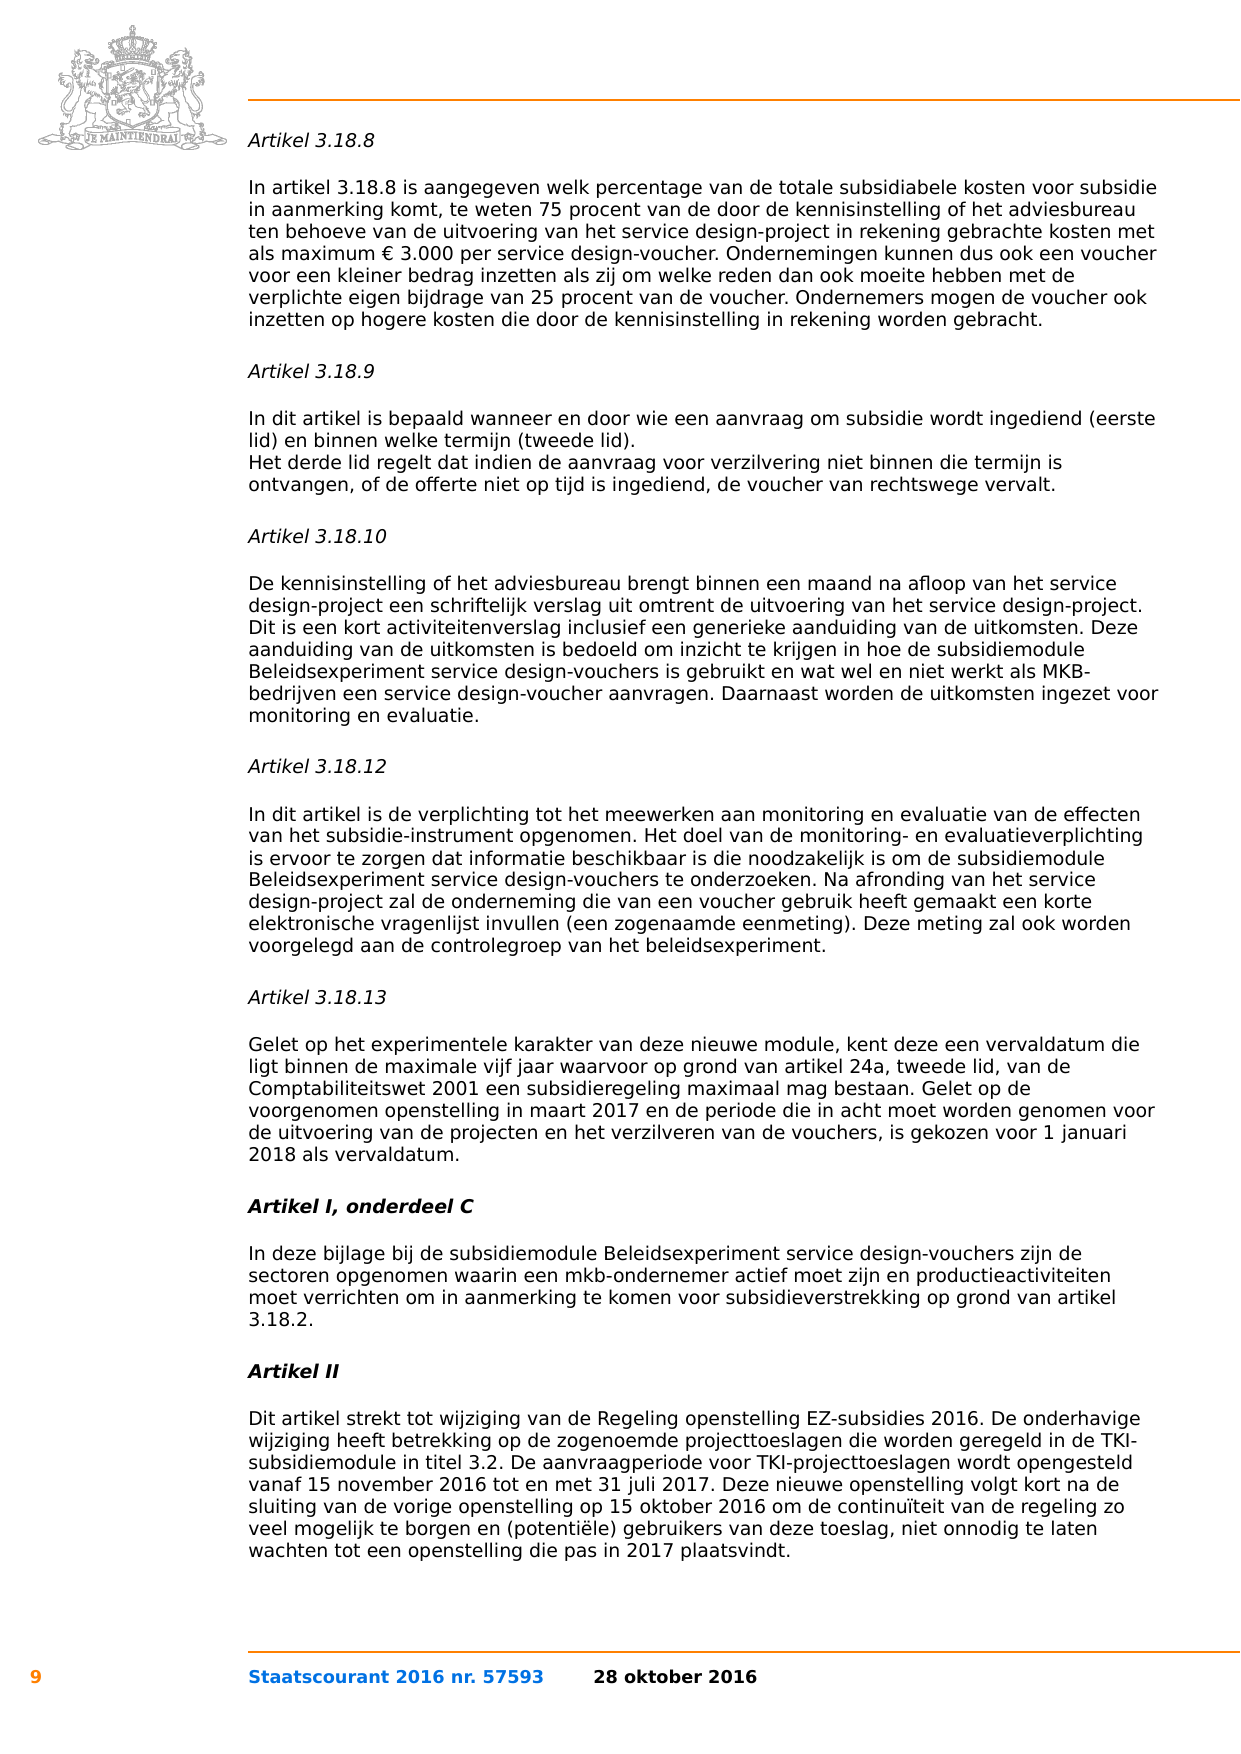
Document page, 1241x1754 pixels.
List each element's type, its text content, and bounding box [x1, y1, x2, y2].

subtitle Artikel I, onderdeel C [248, 1196, 1163, 1218]
text In dit artikel is bepaald wanneer en door wie een aanvraag om subsidie wordt ingediend (eerste lid) en binnen welke termijn (tweede lid). [248, 408, 1163, 452]
subtitle Artikel 3.18.13 [248, 987, 1163, 1009]
text Gelet op het experimentele karakter van deze nieuwe module, kent deze een vervaldatum die ligt binnen de maximale vijf jaar waarvoor op grond van artikel 24a, tweede lid, van de Comptabiliteitswet 2001 een subsidieregeling maximaal mag bestaan. Gelet op de voorgenomen openstelling in maart 2017 en de periode die in acht moet worden genomen voor de uitvoering van de projecten en het verzilveren van de vouchers, is gekozen voor 1 januari 2018 als vervaldatum. [248, 1034, 1163, 1166]
subtitle Artikel 3.18.8 [248, 130, 1163, 152]
text Dit artikel strekt tot wijziging van de Regeling openstelling EZ-subsidies 2016. De onderhavige wijziging heeft betrekking op de zogenoemde projecttoeslagen die worden geregeld in de TKI-subsidiemodule in titel 3.2. De aanvraagperiode voor TKI-projecttoeslagen wordt opengesteld vanaf 15 november 2016 tot en met 31 juli 2017. Deze nieuwe openstelling volgt kort na de sluiting van de vorige openstelling op 15 oktober 2016 om de continuïteit van de regeling zo veel mogelijk te borgen en (potentiële) gebruikers van deze toeslag, niet onnodig te laten wachten tot een openstelling die pas in 2017 plaatsvindt. [248, 1408, 1163, 1562]
subtitle Artikel 3.18.9 [248, 361, 1163, 383]
text Het derde lid regelt dat indien de aanvraag voor verzilvering niet binnen die termijn is ontvangen, of de offerte niet op tijd is ingediend, de voucher van rechtswege vervalt. [248, 452, 1163, 496]
subtitle Artikel 3.18.12 [248, 756, 1163, 778]
text In dit artikel is de verplichting tot het meewerken aan monitoring en evaluatie van de effecten van het subsidie-instrument opgenomen. Het doel van de monitoring- en evaluatieverplichting is ervoor te zorgen dat informatie beschikbaar is die noodzakelijk is om de subsidiemodule Beleidsexperiment service design-vouchers te onderzoeken. Na afronding van het service design-project zal de onderneming die van een voucher gebruik heeft gemaakt een korte elektronische vragenlijst invullen (een zogenaamde eenmeting). Deze meting zal ook worden voorgelegd aan de controlegroep van het beleidsexperiment. [248, 803, 1163, 957]
text In deze bijlage bij de subsidiemodule Beleidsexperiment service design-vouchers zijn de sectoren opgenomen waarin een mkb-ondernemer actief moet zijn en productieactiviteiten moet verrichten om in aanmerking te komen voor subsidieverstrekking op grond van artikel 3.18.2. [248, 1243, 1163, 1331]
subtitle Artikel 3.18.10 [248, 526, 1163, 548]
picture [38, 25, 227, 150]
text De kennisinstelling of het adviesbureau brengt binnen een maand na afloop van het service design-project een schriftelijk verslag uit omtrent de uitvoering van het service design-project. Dit is een kort activiteitenverslag inclusief een generieke aanduiding van de uitkomsten. Deze aanduiding van de uitkomsten is bedoeld om inzicht te krijgen in hoe de subsidiemodule Beleidsexperiment service design-vouchers is gebruikt en wat wel en niet werkt als MKB-bedrijven een service design-voucher aanvragen. Daarnaast worden de uitkomsten ingezet voor monitoring en evaluatie. [248, 573, 1163, 726]
subtitle Artikel II [248, 1361, 1163, 1383]
text In artikel 3.18.8 is aangegeven welk percentage van de totale subsidiabele kosten voor subsidie in aanmerking komt, te weten 75 procent van de door de kennisinstelling of het adviesbureau ten behoeve van de uitvoering van het service design-project in rekening gebrachte kosten met als maximum € 3.000 per service design-voucher. Ondernemingen kunnen dus ook een voucher voor een kleiner bedrag inzetten als zij om welke reden dan ook moeite hebben met de verplichte eigen bijdrage van 25 procent van de voucher. Ondernemers mogen de voucher ook inzetten op hogere kosten die door de kennisinstelling in rekening worden gebracht. [248, 177, 1163, 331]
